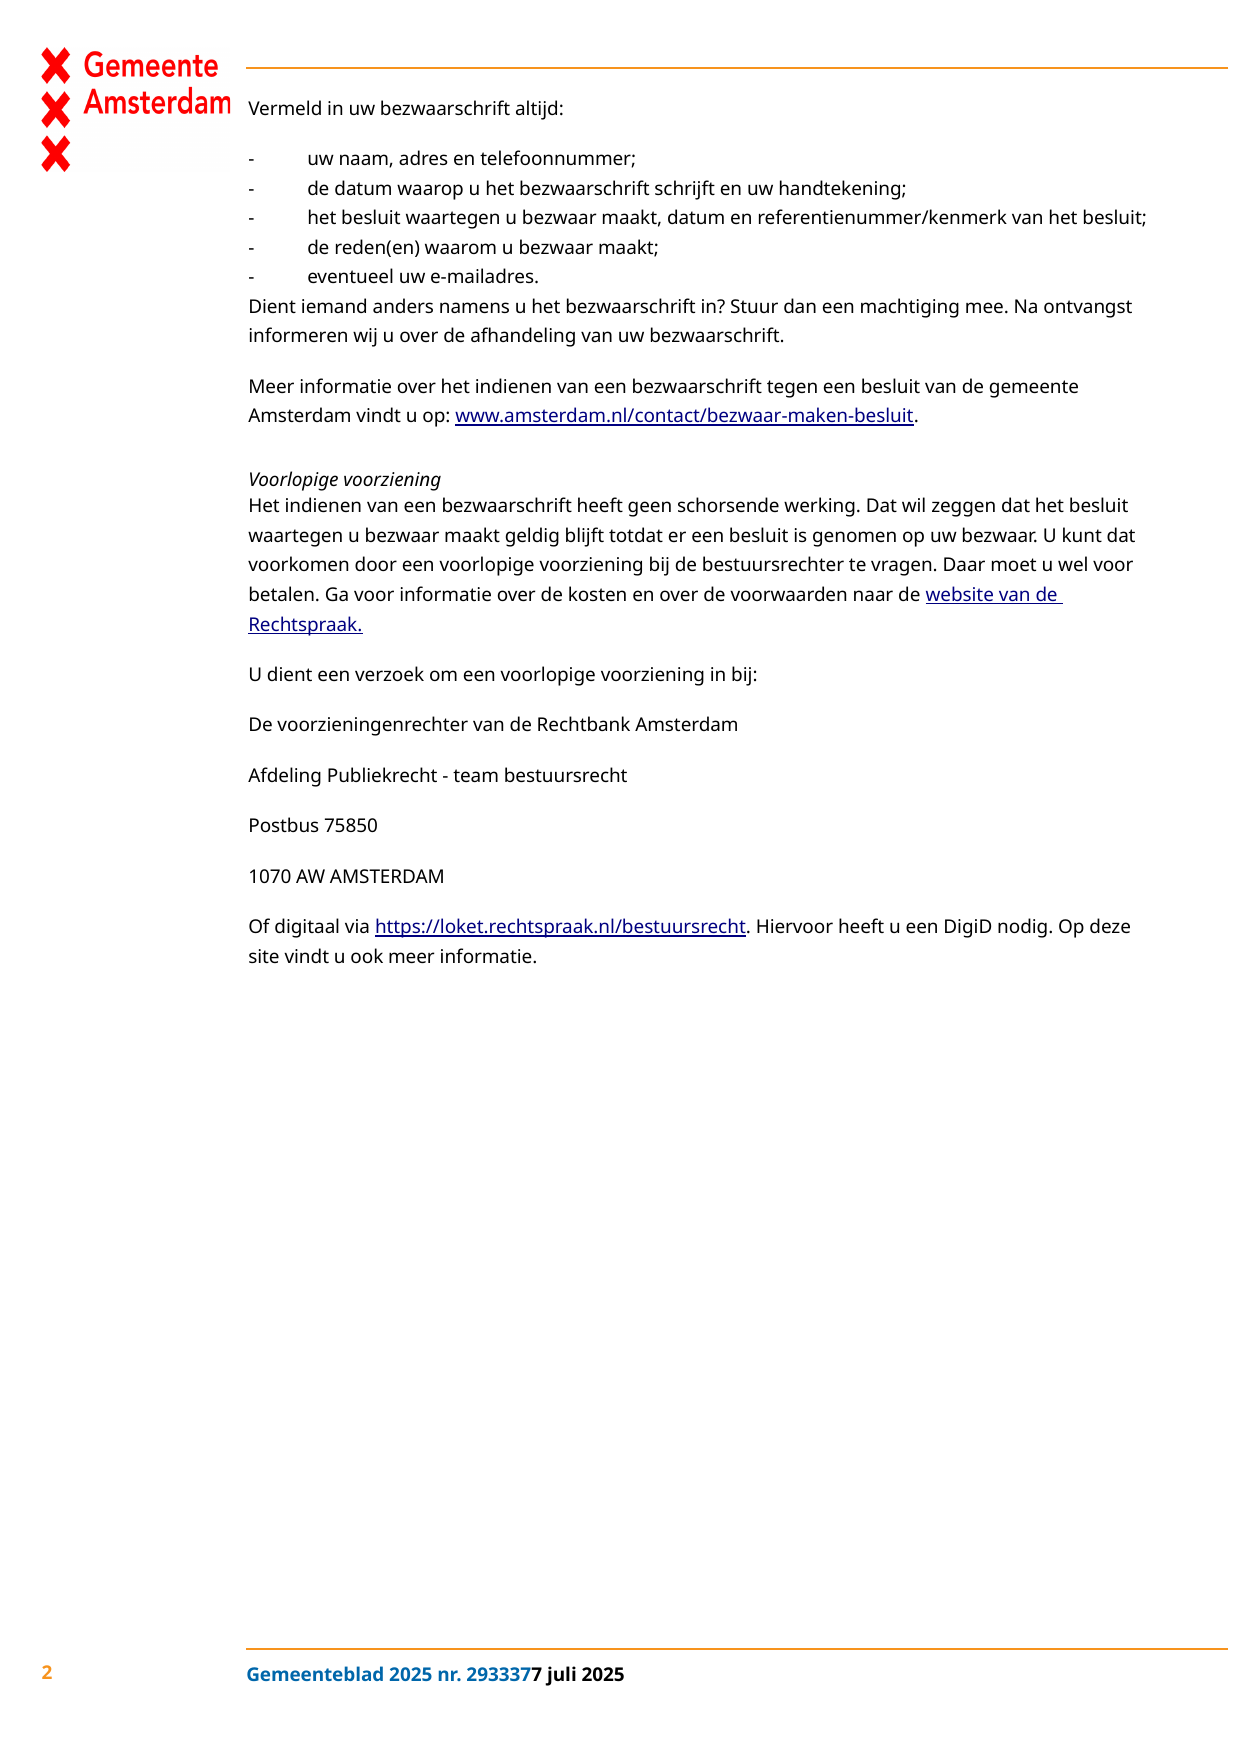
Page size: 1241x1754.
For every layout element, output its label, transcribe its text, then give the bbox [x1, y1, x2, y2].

text Meer informatie over het indienen van een bezwaarschrift tegen een besluit van de gemeente Amsterdam vindt u op: www.amsterdam.nl/contact/bezwaar-maken-besluit. [248, 373, 1152, 428]
text Het indienen van een bezwaarschrift heeft geen schorsende werking. Dat wil zeggen dat het besluit waartegen u bezwaar maakt geldig blijft totdat er een besluit is genomen op uw bezwaar. U kunt dat voorkomen door een voorlopige voorziening bij de bestuursrechter te vragen. Daar moet u wel voor betalen. Ga voor informatie over de kosten en over de voorwaarden naar de website van de Rechtspraak. [248, 492, 1152, 636]
picture [41, 47, 231, 172]
text U dient een verzoek om een voorlopige voorziening in bij: [248, 661, 1152, 687]
text Voorlopige voorziening [248, 467, 1152, 492]
text Postbus 75850 [248, 812, 1152, 838]
text Vermeld in uw bezwaarschrift altijd: [248, 95, 1152, 121]
list eventueel uw e-mailadres. [248, 263, 1152, 289]
text Of digitaal via https://loket.rechtspraak.nl/bestuursrecht. Hiervoor heeft u een DigiD nodig. Op deze site vindt u ook meer informatie. [248, 913, 1152, 968]
text De voorzieningenrechter van de Rechtbank Amsterdam [248, 712, 1152, 737]
text 1070 AW AMSTERDAM [248, 863, 1152, 888]
list de datum waarop u het bezwaarschrift schrijft en uw handtekening; [248, 175, 1152, 201]
list het besluit waartegen u bezwaar maakt, datum en referentienummer/kenmerk van het besluit; [248, 204, 1152, 230]
text Dient iemand anders namens u het bezwaarschrift in? Stuur dan een machtiging mee. Na ontvangst informeren wij u over de afhandeling van uw bezwaarschrift. [248, 293, 1152, 348]
text Afdeling Publiekrecht - team bestuursrecht [248, 762, 1152, 788]
list de reden(en) waarom u bezwaar maakt; [248, 234, 1152, 260]
list uw naam, adres en telefoonnummer; [248, 145, 1152, 171]
